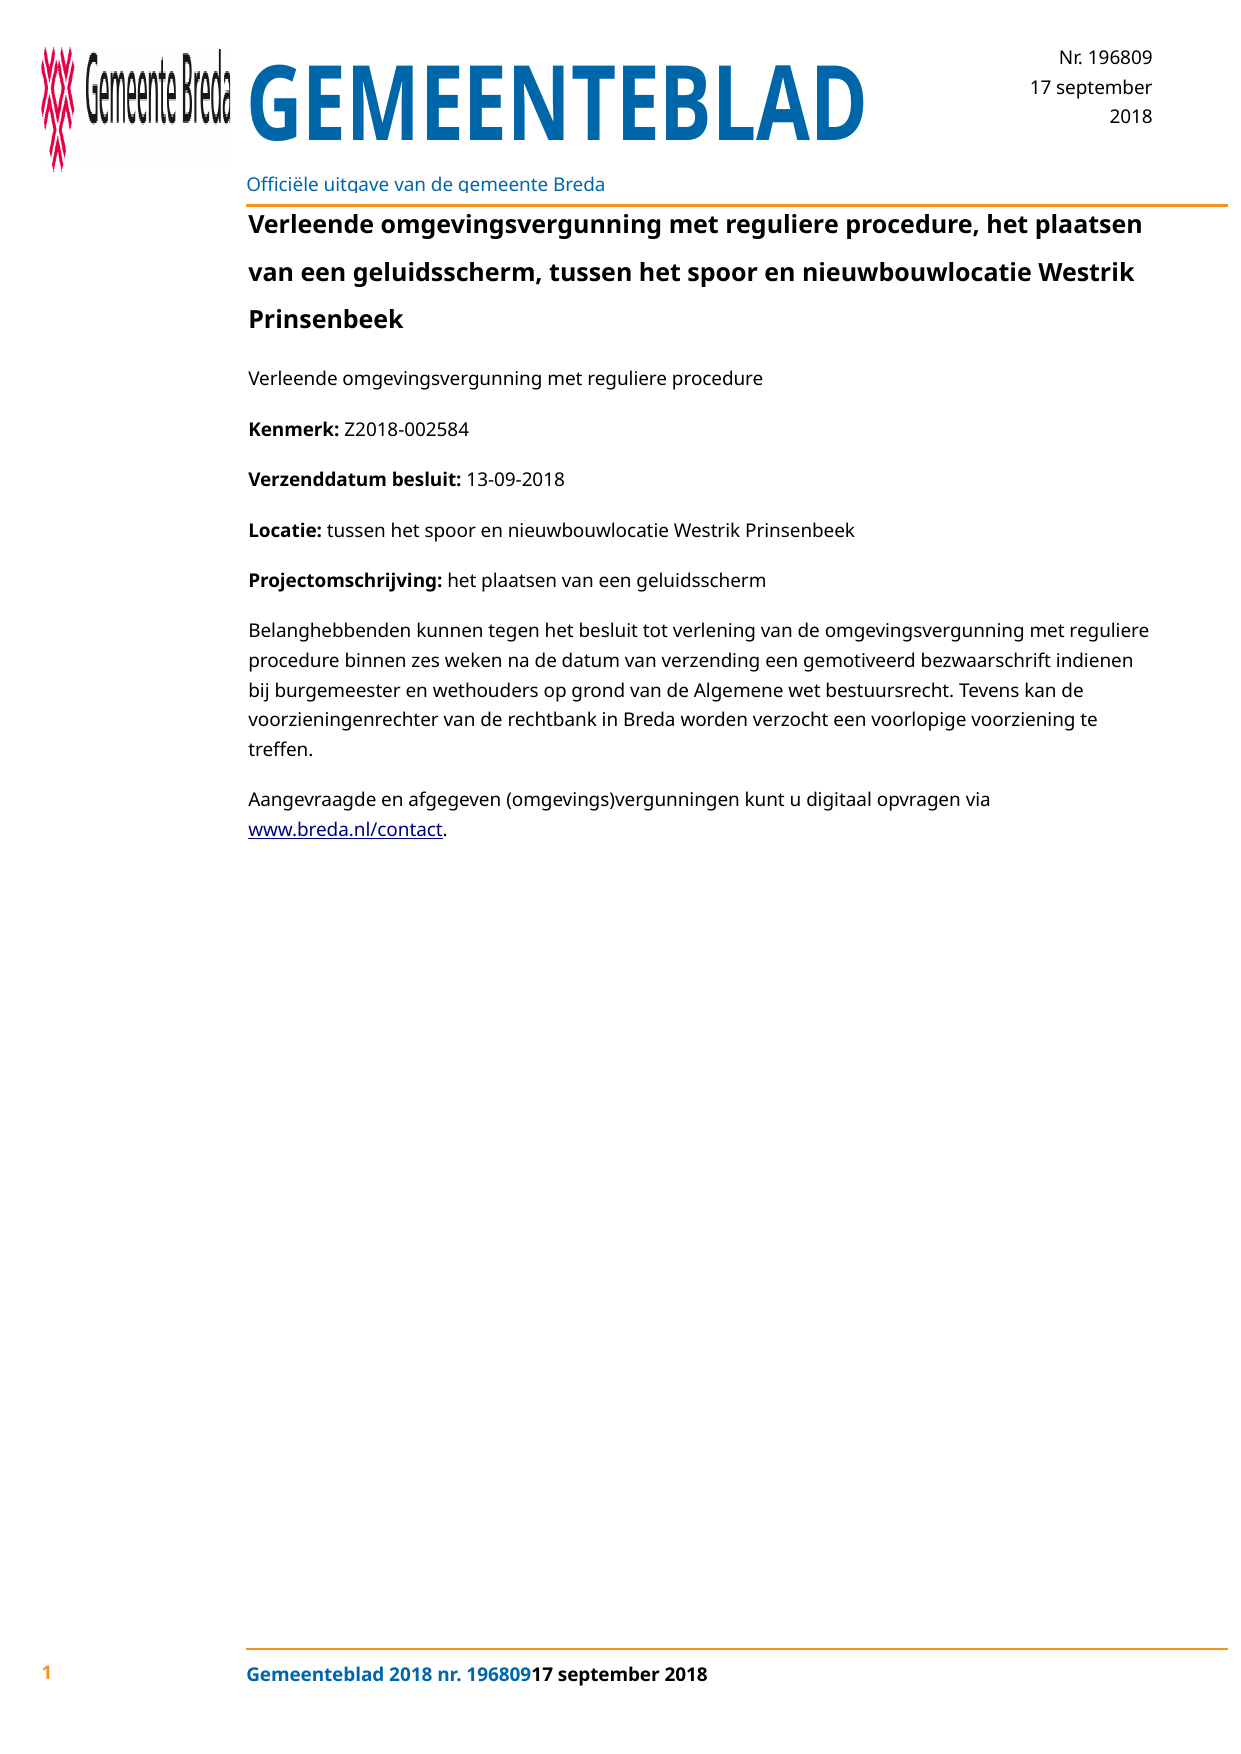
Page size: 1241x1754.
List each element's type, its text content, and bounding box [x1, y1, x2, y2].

text Verleende omgevingsvergunning met reguliere procedure, het plaatsen van een geluidsscherm, tussen het spoor en nieuwbouwlocatie Westrik Prinsenbeek [248, 207, 1152, 336]
text Kenmerk: Z2018-002584 [248, 416, 1152, 442]
text Aangevraagde en afgegeven (omgevings)vergunningen kunt u digitaal opvragen via www.breda.nl/contact. [248, 786, 1152, 842]
text Locatie: tussen het spoor en nieuwbouwlocatie Westrik Prinsenbeek [248, 517, 1152, 542]
text Projectomschrijving: het plaatsen van een geluidsscherm [248, 567, 1152, 593]
text Belanghebbenden kunnen tegen het besluit tot verlening van de omgevingsvergunning met reguliere procedure binnen zes weken na de datum van verzending een gemotiveerd bezwaarschrift indienen bij burgemeester en wethouders op grond van de Algemene wet bestuursrecht. Tevens kan de voorzieningenrechter van de rechtbank in Breda worden verzocht een voorlopige voorziening te treffen. [248, 618, 1152, 762]
text Verzenddatum besluit: 13-09-2018 [248, 466, 1152, 492]
picture [41, 47, 231, 172]
text Verleende omgevingsvergunning met reguliere procedure [248, 366, 1152, 391]
